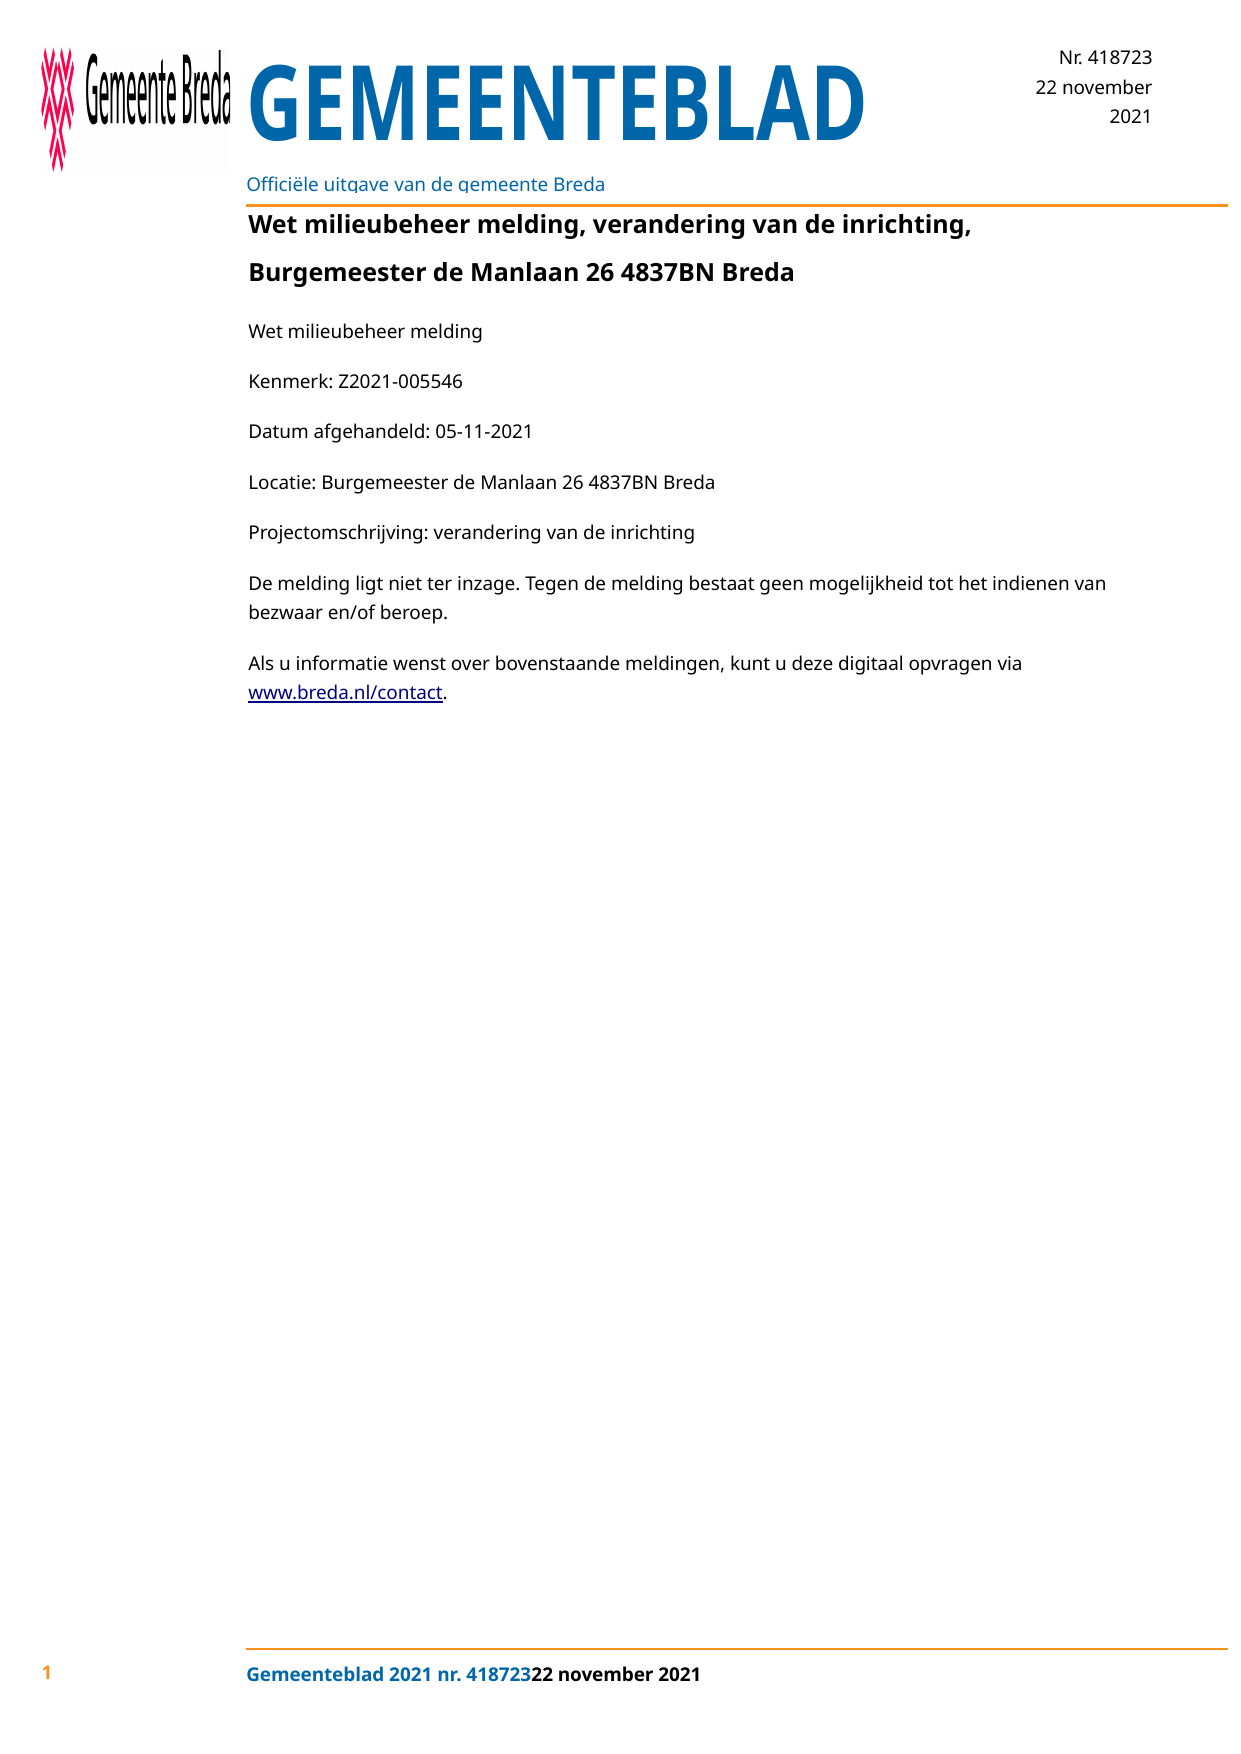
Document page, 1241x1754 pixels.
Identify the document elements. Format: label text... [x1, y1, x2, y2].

text Datum afgehandeld: 05-11-2021 [248, 419, 1152, 444]
text Kenmerk: Z2021-005546 [248, 368, 1152, 394]
text Als u informatie wenst over bovenstaande meldingen, kunt u deze digitaal opvragen via www.breda.nl/contact. [248, 650, 1152, 705]
text Wet milieubeheer melding, verandering van de inrichting, Burgemeester de Manlaan 26 4837BN Breda [248, 207, 1152, 288]
text De melding ligt niet ter inzage. Tegen de melding bestaat geen mogelijkheid tot het indienen van bezwaar en/of beroep. [248, 570, 1152, 625]
text Locatie: Burgemeester de Manlaan 26 4837BN Breda [248, 469, 1152, 495]
picture [41, 47, 231, 172]
text Projectomschrijving: verandering van de inrichting [248, 519, 1152, 545]
text Wet milieubeheer melding [248, 318, 1152, 344]
